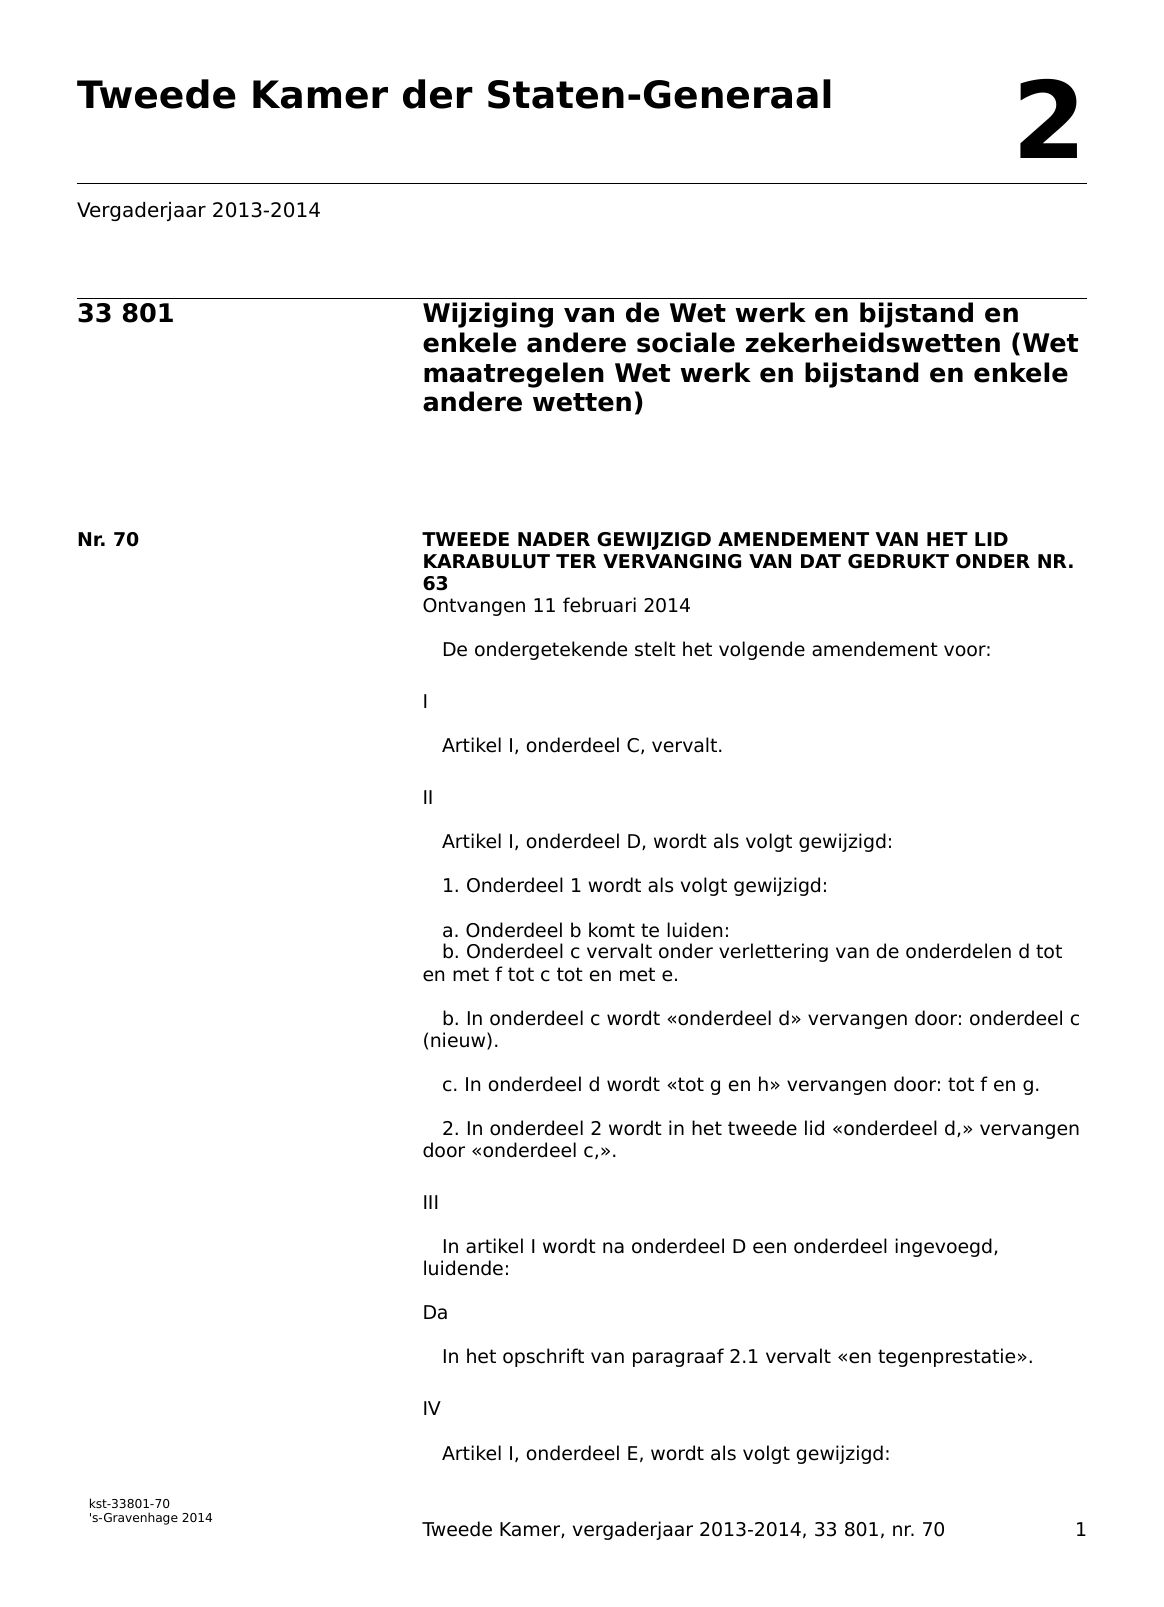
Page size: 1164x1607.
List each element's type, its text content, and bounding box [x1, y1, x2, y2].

text kst-33801-70 [88, 1497, 323, 1511]
text b. Onderdeel c vervalt onder verlettering van de onderdelen d tot en met f tot c tot en met e. [422, 941, 1087, 985]
text a. Onderdeel b komt te luiden: [422, 919, 1087, 941]
text 2. In onderdeel 2 wordt in het tweede lid «onderdeel d,» vervangen door «onderdeel c,». [422, 1118, 1087, 1162]
text 1. Onderdeel 1 wordt als volgt gewijzigd: [422, 875, 1087, 897]
table_cell Vergaderjaar 2013-2014 [77, 184, 1087, 298]
text Artikel I, onderdeel C, vervalt. [422, 735, 1087, 757]
text b. In onderdeel c wordt «onderdeel d» vervangen door: onderdeel c (nieuw). [422, 1008, 1087, 1052]
text c. In onderdeel d wordt «tot g en h» vervangen door: tot f en g. [422, 1074, 1087, 1096]
subtitle IV [422, 1398, 1087, 1420]
text Artikel I, onderdeel D, wordt als volgt gewijzigd: [422, 831, 1087, 853]
text Artikel I, onderdeel E, wordt als volgt gewijzigd: [422, 1442, 1087, 1464]
subtitle II [422, 787, 1087, 809]
text In het opschrift van paragraaf 2.1 vervalt «en tegenprestatie». [422, 1346, 1087, 1368]
text 's-Gravenhage 2014 [88, 1511, 323, 1525]
text Ontvangen 11 februari 2014 [422, 595, 1087, 617]
text Da [422, 1302, 1087, 1324]
subtitle 33 801 Wijziging van de Wet werk en bijstand en enkele andere sociale zekerheidswetten (Wet maatregelen Wet werk en bijstand en enkele andere wetten) [77, 299, 1087, 418]
table_header Tweede Kamer der Staten-Generaal [77, 59, 886, 183]
subtitle Nr. 70 TWEEDE NADER GEWIJZIGD AMENDEMENT VAN HET LID KARABULUT TER VERVANGING VAN DAT GEDRUKT ONDER NR. 63 [77, 529, 1087, 595]
subtitle I [422, 691, 1087, 713]
text De ondergetekende stelt het volgende amendement voor: [422, 639, 1087, 661]
subtitle III [422, 1192, 1087, 1214]
text In artikel I wordt na onderdeel D een onderdeel ingevoegd, luidende: [422, 1236, 1087, 1280]
table_header 2 [886, 59, 1087, 183]
